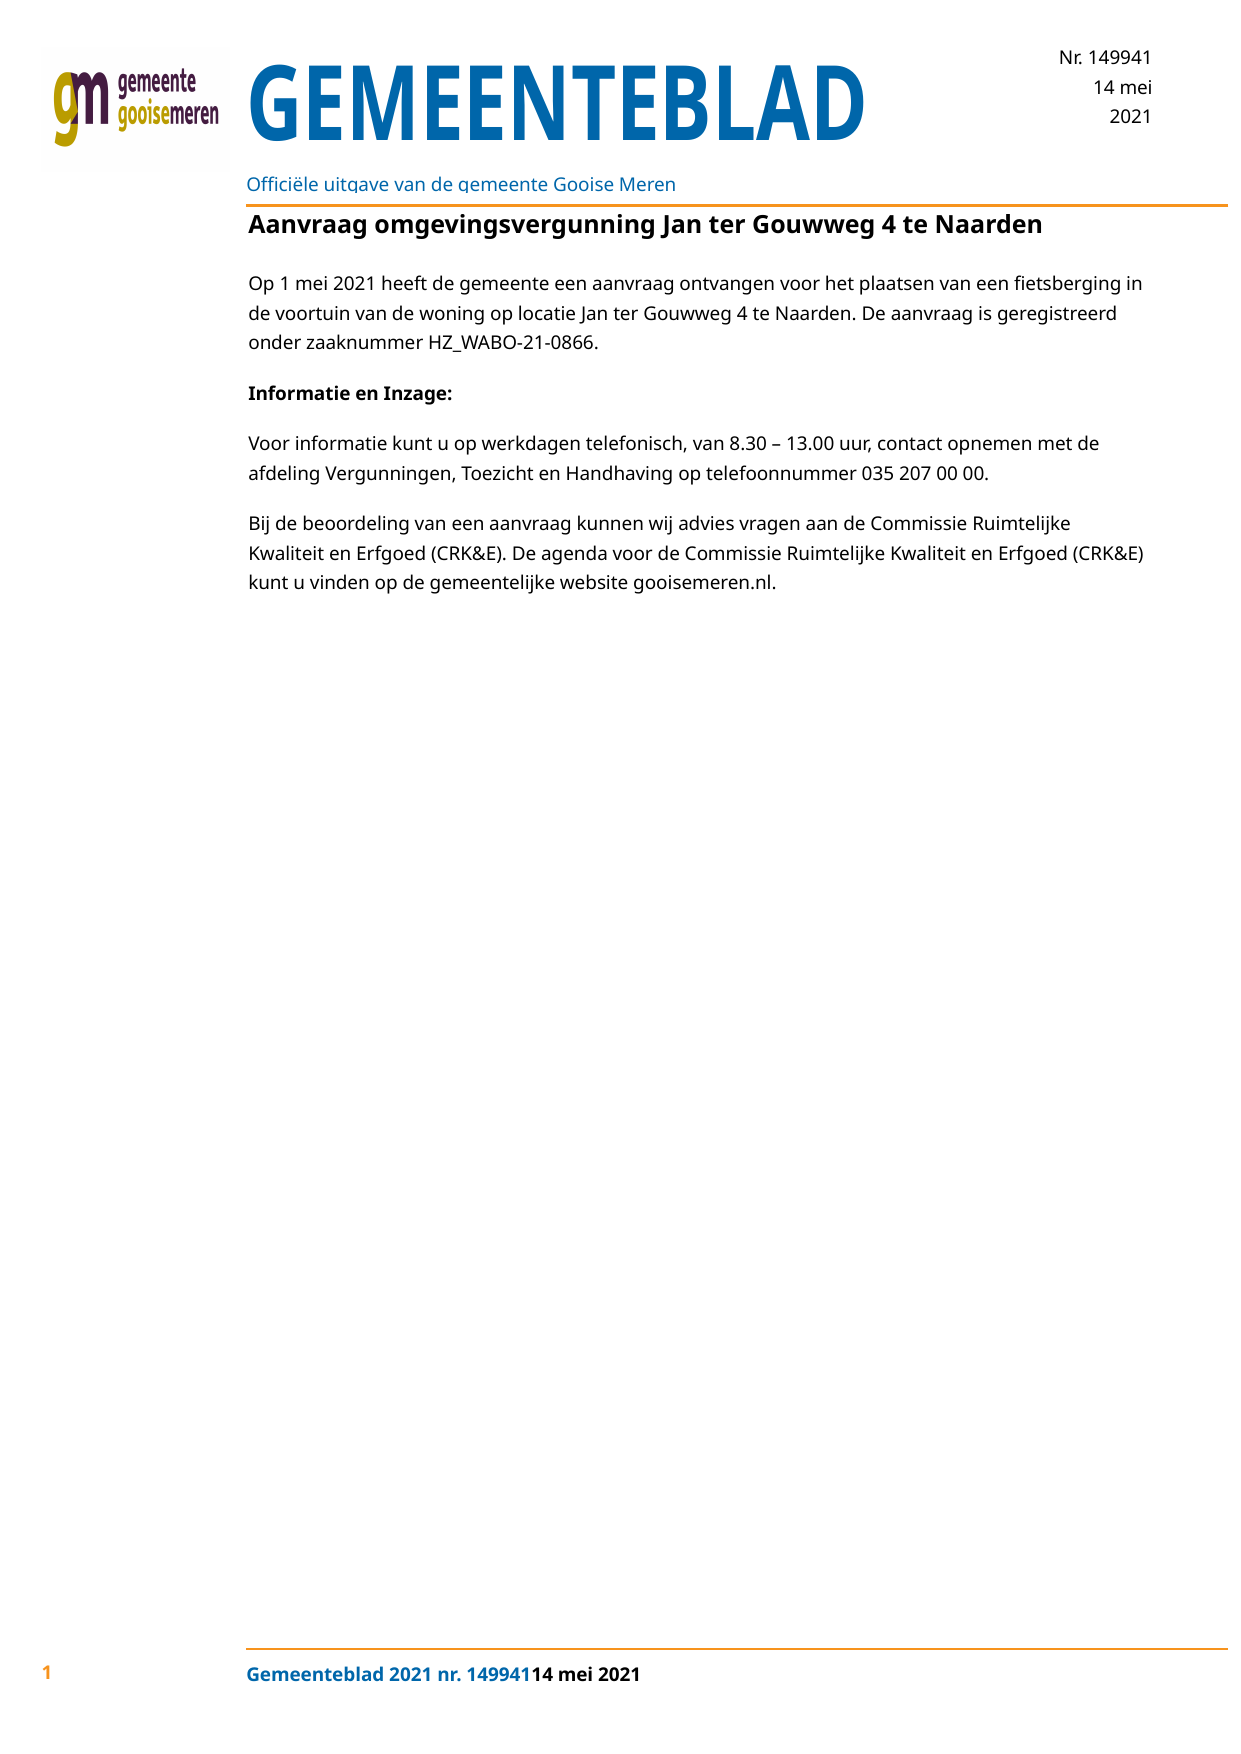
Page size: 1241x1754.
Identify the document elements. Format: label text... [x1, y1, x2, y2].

text Bij de beoordeling van een aanvraag kunnen wij advies vragen aan de Commissie Ruimtelijke Kwaliteit en Erfgoed (CRK&E). De agenda voor de Commissie Ruimtelijke Kwaliteit en Erfgoed (CRK&E) kunt u vinden op de gemeentelijke website gooisemeren.nl. [248, 510, 1152, 595]
text Informatie en Inzage: [248, 380, 1152, 406]
picture [41, 47, 231, 172]
text Aanvraag omgevingsvergunning Jan ter Gouwweg 4 te Naarden [248, 207, 1152, 241]
text Voor informatie kunt u op werkdagen telefonisch, van 8.30 – 13.00 uur, contact opnemen met de afdeling Vergunningen, Toezicht en Handhaving op telefoonnummer 035 207 00 00. [248, 430, 1152, 486]
text Op 1 mei 2021 heeft de gemeente een aanvraag ontvangen voor het plaatsen van een fietsberging in de voortuin van de woning op locatie Jan ter Gouwweg 4 te Naarden. De aanvraag is geregistreerd onder zaaknummer HZ_WABO-21-0866. [248, 270, 1152, 355]
